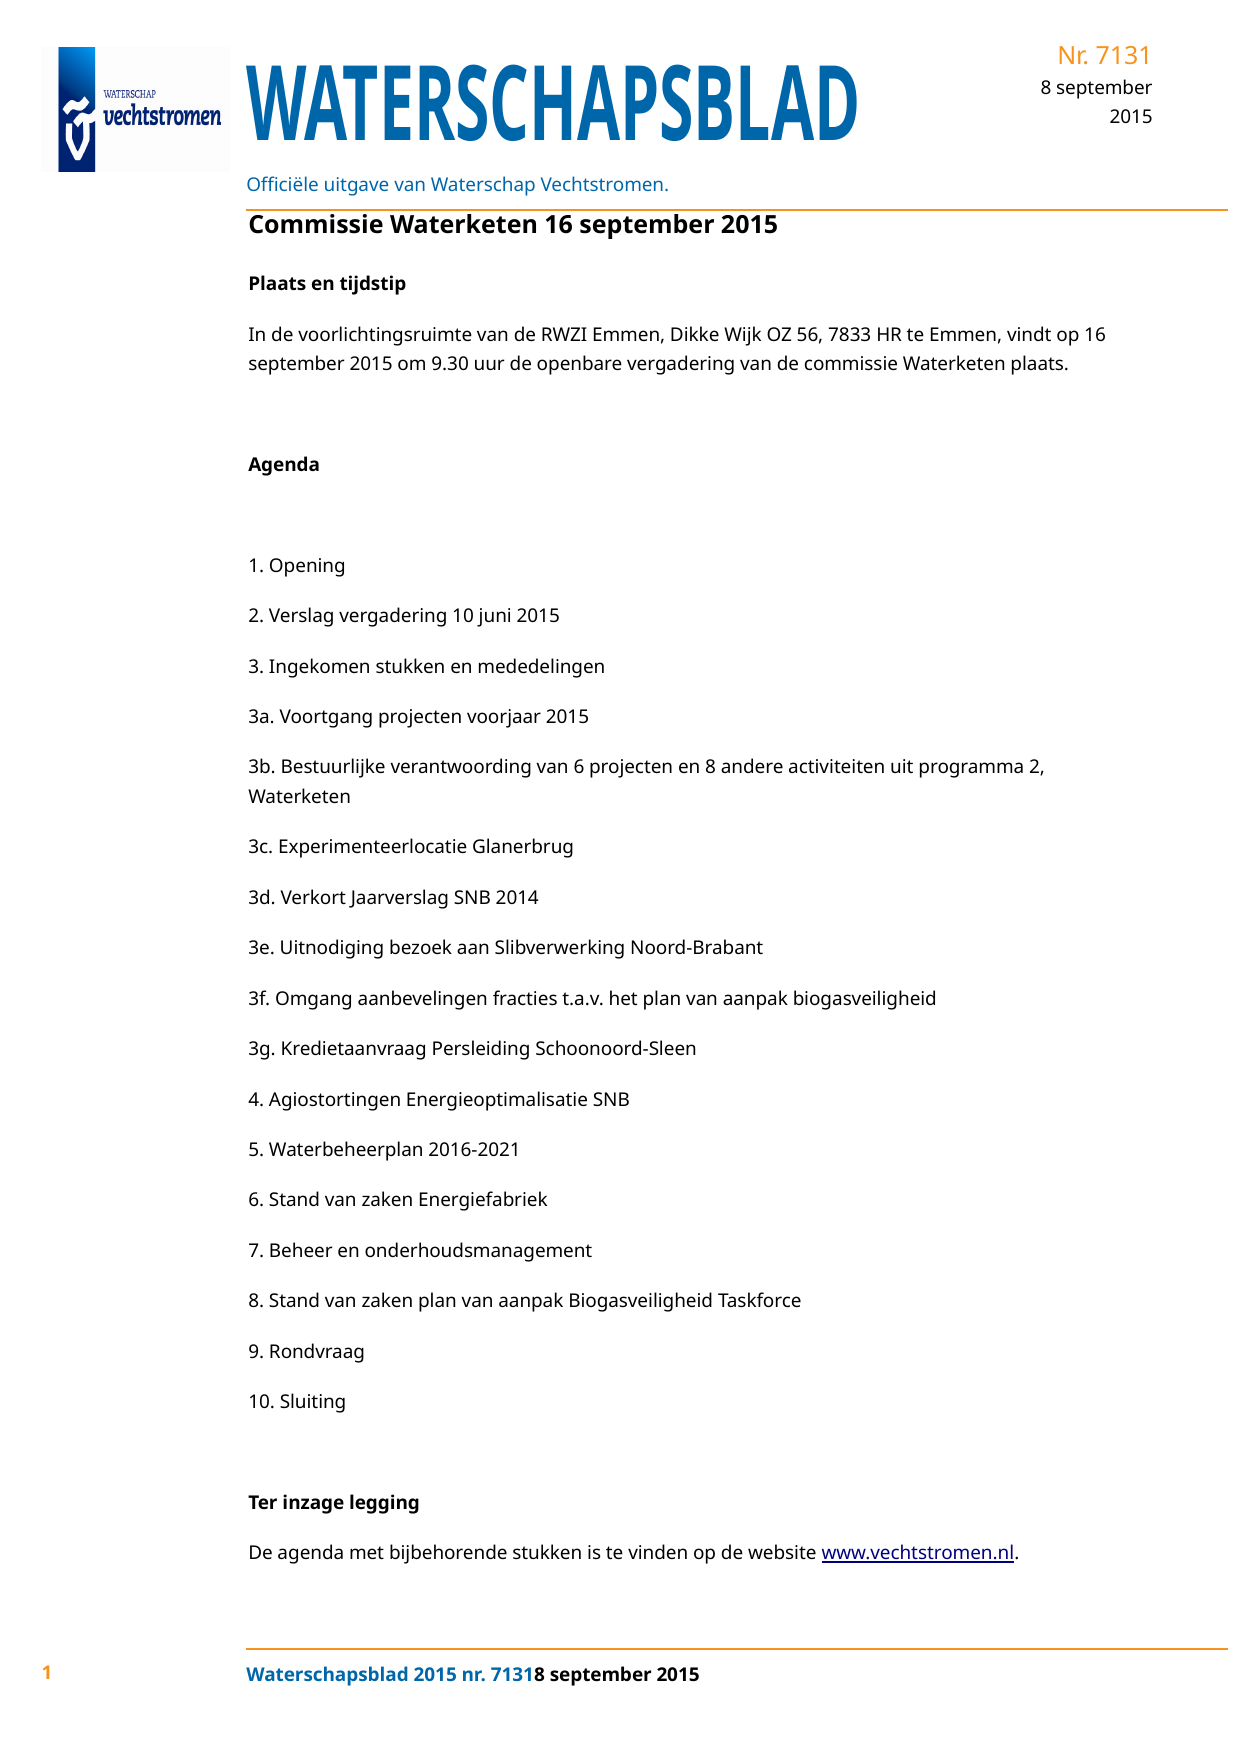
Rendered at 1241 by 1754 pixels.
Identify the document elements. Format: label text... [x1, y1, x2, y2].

text 5. Waterbeheerplan 2016-2021 [248, 1136, 1152, 1162]
text 3f. Omgang aanbevelingen fracties t.a.v. het plan van aanpak biogasveiligheid [248, 985, 1152, 1011]
text In de voorlichtingsruimte van de RWZI Emmen, Dikke Wijk OZ 56, 7833 HR te Emmen, vindt op 16 september 2015 om 9.30 uur de openbare vergadering van de commissie Waterketen plaats. [248, 321, 1152, 376]
text 3b. Bestuurlijke verantwoording van 6 projecten en 8 andere activiteiten uit programma 2, Waterketen [248, 754, 1152, 809]
text 3. Ingekomen stukken en mededelingen [248, 653, 1152, 678]
text Plaats en tijdstip [248, 270, 1152, 296]
text 3c. Experimenteerlocatie Glanerbrug [248, 834, 1152, 859]
text 3a. Voortgang projecten voorjaar 2015 [248, 703, 1152, 729]
text 2. Verslag vergadering 10 juni 2015 [248, 602, 1152, 628]
text 6. Stand van zaken Energiefabriek [248, 1187, 1152, 1212]
text Agenda [248, 451, 1152, 477]
text 1. Opening [248, 552, 1152, 578]
text De agenda met bijbehorende stukken is te vinden op de website www.vechtstromen.nl. [248, 1539, 1152, 1565]
text 3g. Kredietaanvraag Persleiding Schoonoord-Sleen [248, 1035, 1152, 1061]
text 7. Beheer en onderhoudsmanagement [248, 1237, 1152, 1263]
text 4. Agiostortingen Energieoptimalisatie SNB [248, 1086, 1152, 1111]
text Ter inzage legging [248, 1489, 1152, 1515]
text 9. Rondvraag [248, 1338, 1152, 1363]
text 3e. Uitnodiging bezoek aan Slibverwerking Noord-Brabant [248, 934, 1152, 960]
text 3d. Verkort Jaarverslag SNB 2014 [248, 884, 1152, 910]
text 10. Sluiting [248, 1388, 1152, 1414]
text Commissie Waterketen 16 september 2015 [248, 211, 1152, 241]
picture [41, 47, 231, 172]
text 8. Stand van zaken plan van aanpak Biogasveiligheid Taskforce [248, 1287, 1152, 1313]
